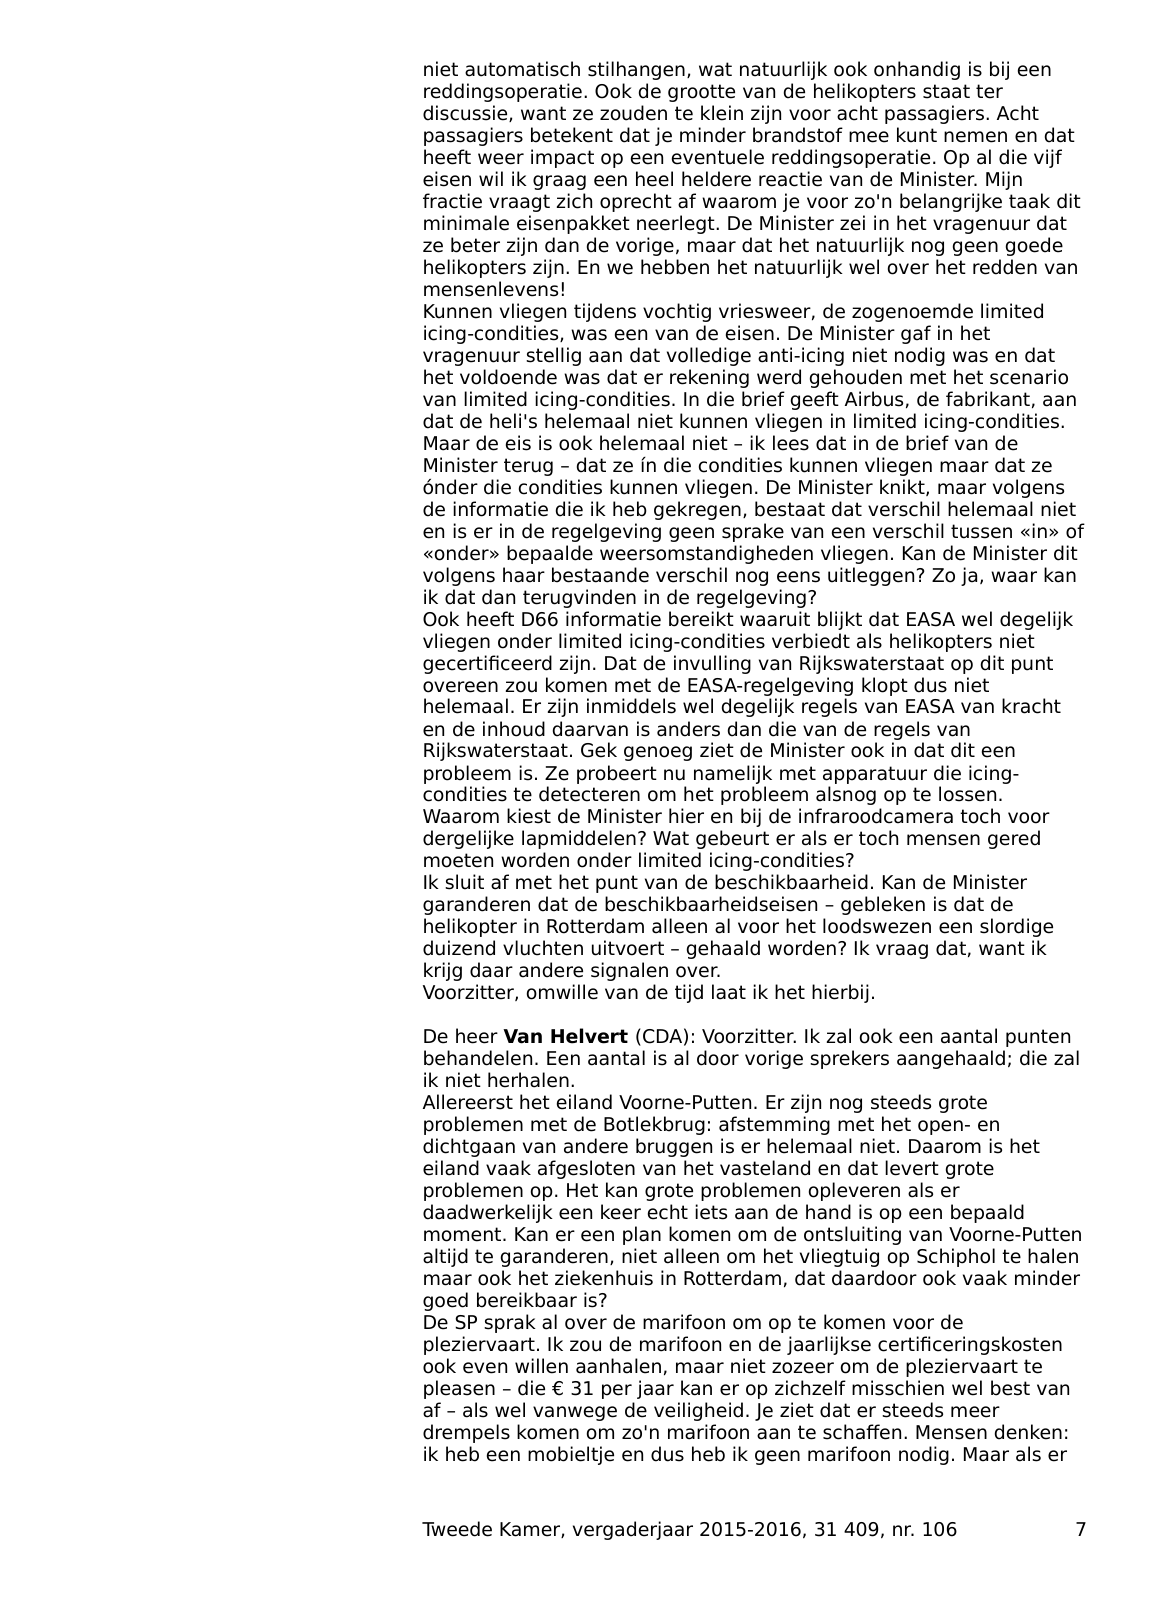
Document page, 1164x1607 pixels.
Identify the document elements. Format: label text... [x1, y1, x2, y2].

text De SP sprak al over de marifoon om op te komen voor de pleziervaart. Ik zou de marifoon en de jaarlijkse certificeringskosten ook even willen aanhalen, maar niet zozeer om de pleziervaart te pleasen – die € 31 per jaar kan er op zichzelf misschien wel best van af – als wel vanwege de veiligheid. Je ziet dat er steeds meer drempels komen om zo'n marifoon aan te schaffen. Mensen denken: ik heb een mobieltje en dus heb ik geen marifoon nodig. Maar als er [422, 1312, 1087, 1466]
text niet automatisch stilhangen, wat natuurlijk ook onhandig is bij een reddingsoperatie. Ook de grootte van de helikopters staat ter discussie, want ze zouden te klein zijn voor acht passagiers. Acht passagiers betekent dat je minder brandstof mee kunt nemen en dat heeft weer impact op een eventuele reddingsoperatie. Op al die vijf eisen wil ik graag een heel heldere reactie van de Minister. Mijn fractie vraagt zich oprecht af waarom je voor zo'n belangrijke taak dit minimale eisenpakket neerlegt. De Minister zei in het vragenuur dat ze beter zijn dan de vorige, maar dat het natuurlijk nog geen goede helikopters zijn. En we hebben het natuurlijk wel over het redden van mensenlevens! [422, 59, 1087, 301]
text Ik sluit af met het punt van de beschikbaarheid. Kan de Minister garanderen dat de beschikbaarheidseisen – gebleken is dat de helikopter in Rotterdam alleen al voor het loodswezen een slordige duizend vluchten uitvoert – gehaald worden? Ik vraag dat, want ik krijg daar andere signalen over. [422, 872, 1087, 982]
text Kunnen vliegen tijdens vochtig vriesweer, de zogenoemde limited icing-condities, was een van de eisen. De Minister gaf in het vragenuur stellig aan dat volledige anti-icing niet nodig was en dat het voldoende was dat er rekening werd gehouden met het scenario van limited icing-condities. In die brief geeft Airbus, de fabrikant, aan dat de heli's helemaal niet kunnen vliegen in limited icing-condities. Maar de eis is ook helemaal niet – ik lees dat in de brief van de Minister terug – dat ze ín die condities kunnen vliegen maar dat ze ónder die condities kunnen vliegen. De Minister knikt, maar volgens de informatie die ik heb gekregen, bestaat dat verschil helemaal niet en is er in de regelgeving geen sprake van een verschil tussen «in» of «onder» bepaalde weersomstandigheden vliegen. Kan de Minister dit volgens haar bestaande verschil nog eens uitleggen? Zo ja, waar kan ik dat dan terugvinden in de regelgeving? [422, 301, 1087, 608]
text Voorzitter, omwille van de tijd laat ik het hierbij. [422, 982, 1087, 1004]
text De heer Van Helvert (CDA): Voorzitter. Ik zal ook een aantal punten behandelen. Een aantal is al door vorige sprekers aangehaald; die zal ik niet herhalen. [422, 1026, 1087, 1092]
text Allereerst het eiland Voorne-Putten. Er zijn nog steeds grote problemen met de Botlekbrug: afstemming met het open- en dichtgaan van andere bruggen is er helemaal niet. Daarom is het eiland vaak afgesloten van het vasteland en dat levert grote problemen op. Het kan grote problemen opleveren als er daadwerkelijk een keer echt iets aan de hand is op een bepaald moment. Kan er een plan komen om de ontsluiting van Voorne-Putten altijd te garanderen, niet alleen om het vliegtuig op Schiphol te halen maar ook het ziekenhuis in Rotterdam, dat daardoor ook vaak minder goed bereikbaar is? [422, 1092, 1087, 1312]
text Ook heeft D66 informatie bereikt waaruit blijkt dat EASA wel degelijk vliegen onder limited icing-condities verbiedt als helikopters niet gecertificeerd zijn. Dat de invulling van Rijkswaterstaat op dit punt overeen zou komen met de EASA-regelgeving klopt dus niet helemaal. Er zijn inmiddels wel degelijk regels van EASA van kracht en de inhoud daarvan is anders dan die van de regels van Rijkswaterstaat. Gek genoeg ziet de Minister ook in dat dit een probleem is. Ze probeert nu namelijk met apparatuur die icing-condities te detecteren om het probleem alsnog op te lossen. Waarom kiest de Minister hier en bij de infraroodcamera toch voor dergelijke lapmiddelen? Wat gebeurt er als er toch mensen gered moeten worden onder limited icing-condities? [422, 608, 1087, 872]
